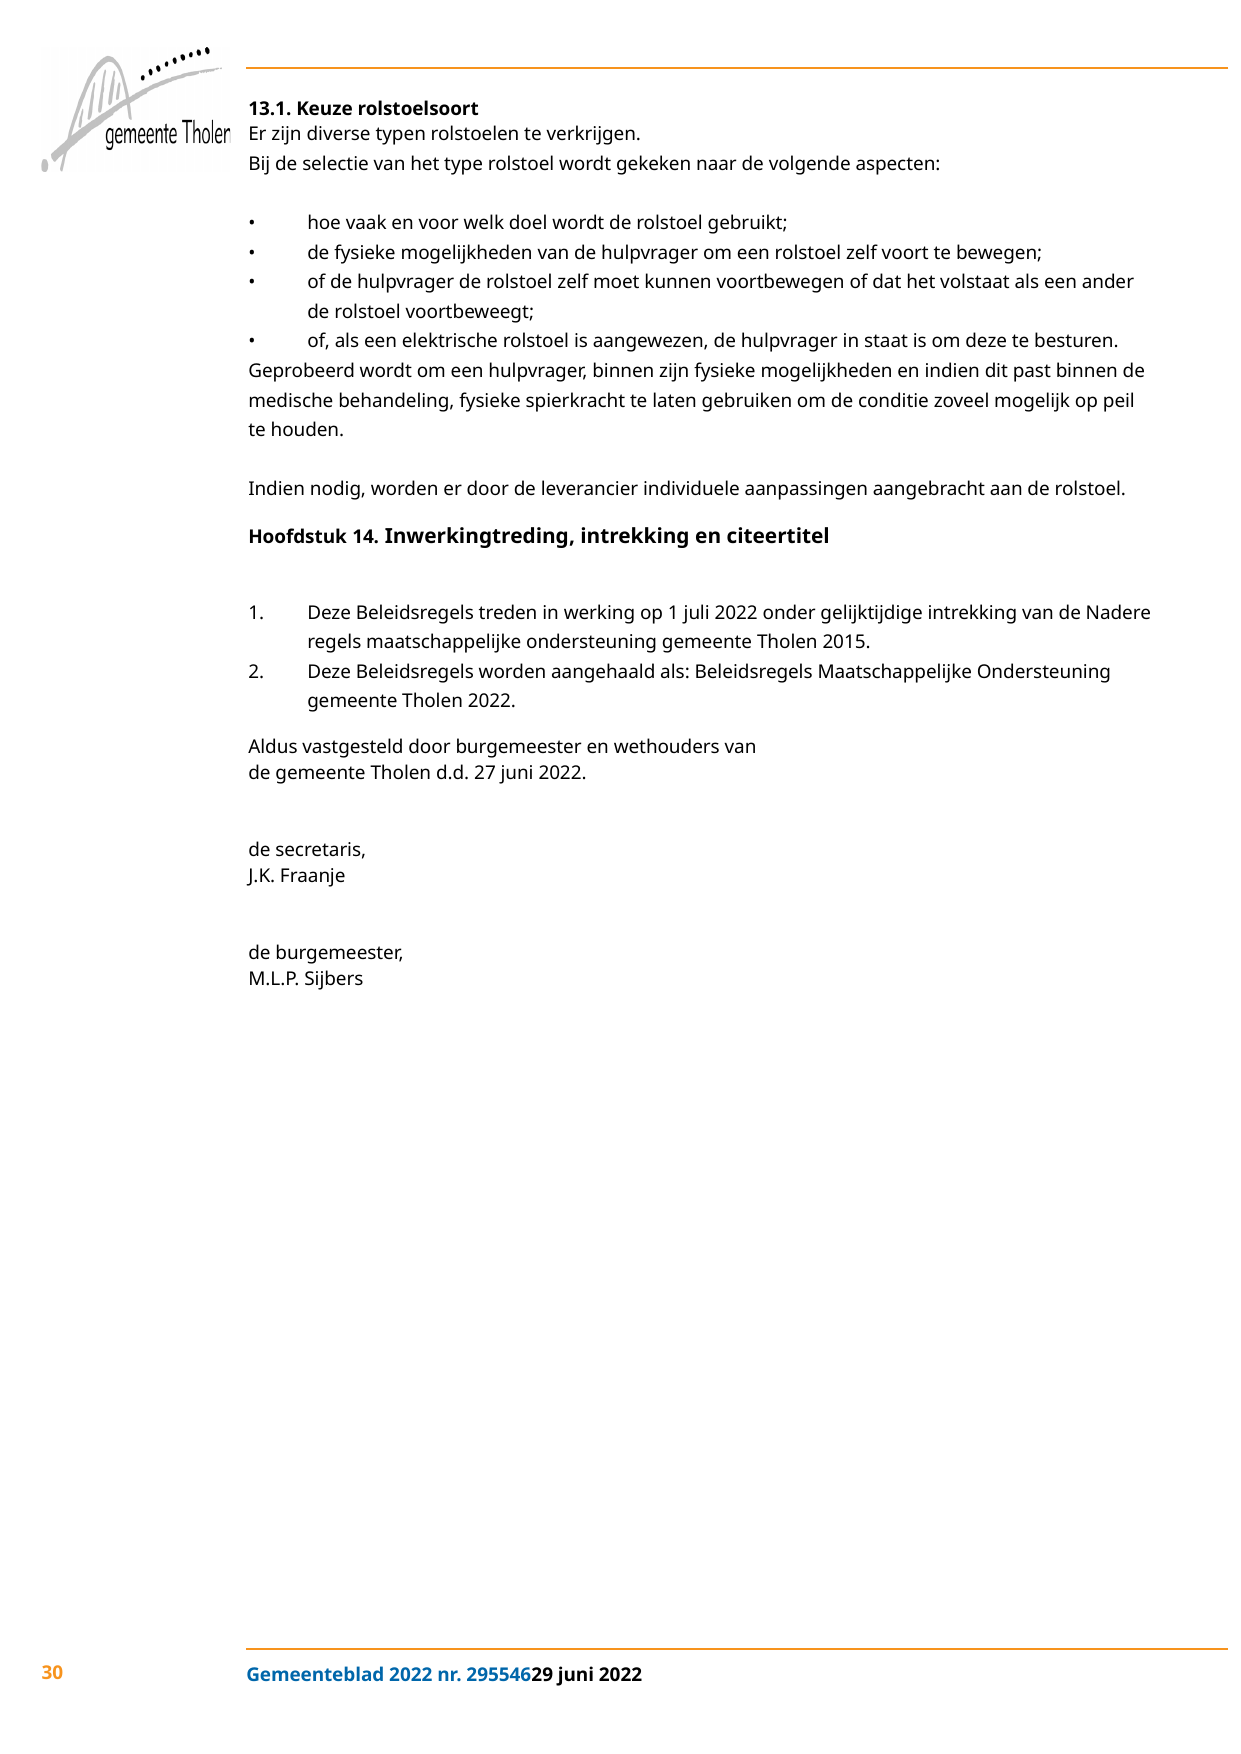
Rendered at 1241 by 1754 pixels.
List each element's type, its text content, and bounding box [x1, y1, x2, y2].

text Hoofdstuk 14. Inwerkingtreding, intrekking en citeertitel [248, 521, 1152, 549]
text Bij de selectie van het type rolstoel wordt gekeken naar de volgende aspecten: [248, 150, 1152, 176]
list hoe vaak en voor welk doel wordt de rolstoel gebruikt; [248, 209, 1152, 235]
text Indien nodig, worden er door de leverancier individuele aanpassingen aangebracht aan de rolstoel. [248, 476, 1152, 501]
text de burgemeester, [248, 939, 1152, 965]
text de secretaris, [248, 836, 1152, 862]
list de fysieke mogelijkheden van de hulpvrager om een rolstoel zelf voort te bewegen; [248, 239, 1152, 264]
text Aldus vastgesteld door burgemeester en wethouders van [248, 733, 1152, 759]
picture [41, 47, 231, 172]
text Geprobeerd wordt om een hulpvrager, binnen zijn fysieke mogelijkheden en indien dit past binnen de medische behandeling, fysieke spierkracht te laten gebruiken om de conditie zoveel mogelijk op peil te houden. [248, 357, 1152, 442]
list Deze Beleidsregels treden in werking op 1 juli 2022 onder gelijktijdige intrekking van de Nadere regels maatschappelijke ondersteuning gemeente Tholen 2015. [248, 599, 1152, 654]
text M.L.P. Sijbers [248, 965, 1152, 991]
list Deze Beleidsregels worden aangehaald als: Beleidsregels Maatschappelijke Ondersteuning gemeente Tholen 2022. [248, 658, 1152, 713]
text J.K. Fraanje [248, 862, 1152, 888]
list of de hulpvrager de rolstoel zelf moet kunnen voortbewegen of dat het volstaat als een ander de rolstoel voortbeweegt; [248, 268, 1152, 324]
text Er zijn diverse typen rolstoelen te verkrijgen. [248, 121, 1152, 146]
text de gemeente Tholen d.d. 27 juni 2022. [248, 759, 1152, 785]
text 13.1. Keuze rolstoelsoort [248, 95, 1152, 121]
list of, als een elektrische rolstoel is aangewezen, de hulpvrager in staat is om deze te besturen. [248, 328, 1152, 353]
